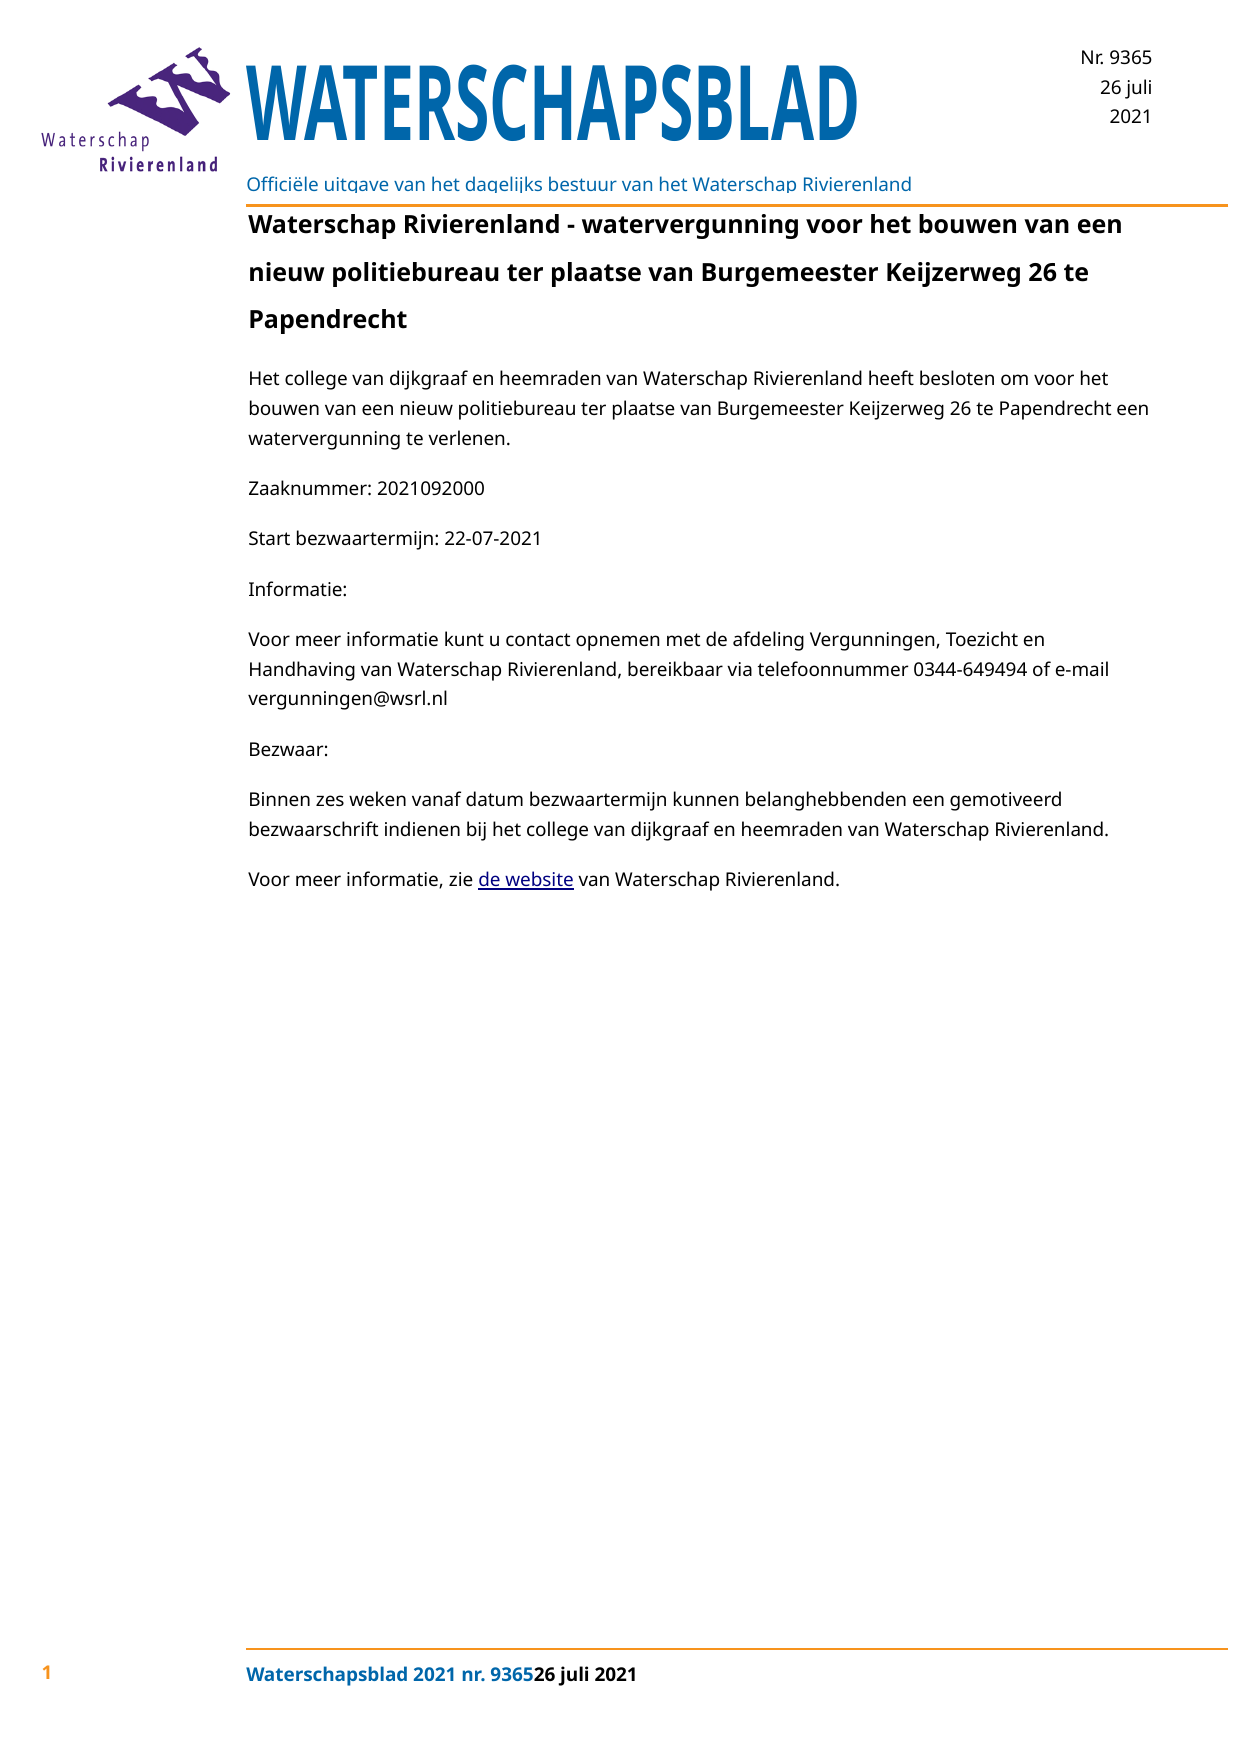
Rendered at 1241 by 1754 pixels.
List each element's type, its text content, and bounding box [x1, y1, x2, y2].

text Binnen zes weken vanaf datum bezwaartermijn kunnen belanghebbenden een gemotiveerd bezwaarschrift indienen bij het college van dijkgraaf en heemraden van Waterschap Rivierenland. [248, 786, 1152, 842]
picture [41, 47, 231, 172]
text Waterschap Rivierenland - watervergunning voor het bouwen van een nieuw politiebureau ter plaatse van Burgemeester Keijzerweg 26 te Papendrecht [248, 207, 1152, 336]
text Bezwaar: [248, 736, 1152, 762]
text Informatie: [248, 576, 1152, 602]
text Voor meer informatie kunt u contact opnemen met de afdeling Vergunningen, Toezicht en Handhaving van Waterschap Rivierenland, bereikbaar via telefoonnummer 0344-649494 of e-mail vergunningen@wsrl.nl [248, 626, 1152, 711]
text Voor meer informatie, zie de website van Waterschap Rivierenland. [248, 866, 1152, 892]
text Het college van dijkgraaf en heemraden van Waterschap Rivierenland heeft besloten om voor het bouwen van een nieuw politiebureau ter plaatse van Burgemeester Keijzerweg 26 te Papendrecht een watervergunning te verlenen. [248, 366, 1152, 450]
text Zaaknummer: 2021092000 [248, 475, 1152, 501]
text Start bezwaartermijn: 22-07-2021 [248, 526, 1152, 551]
